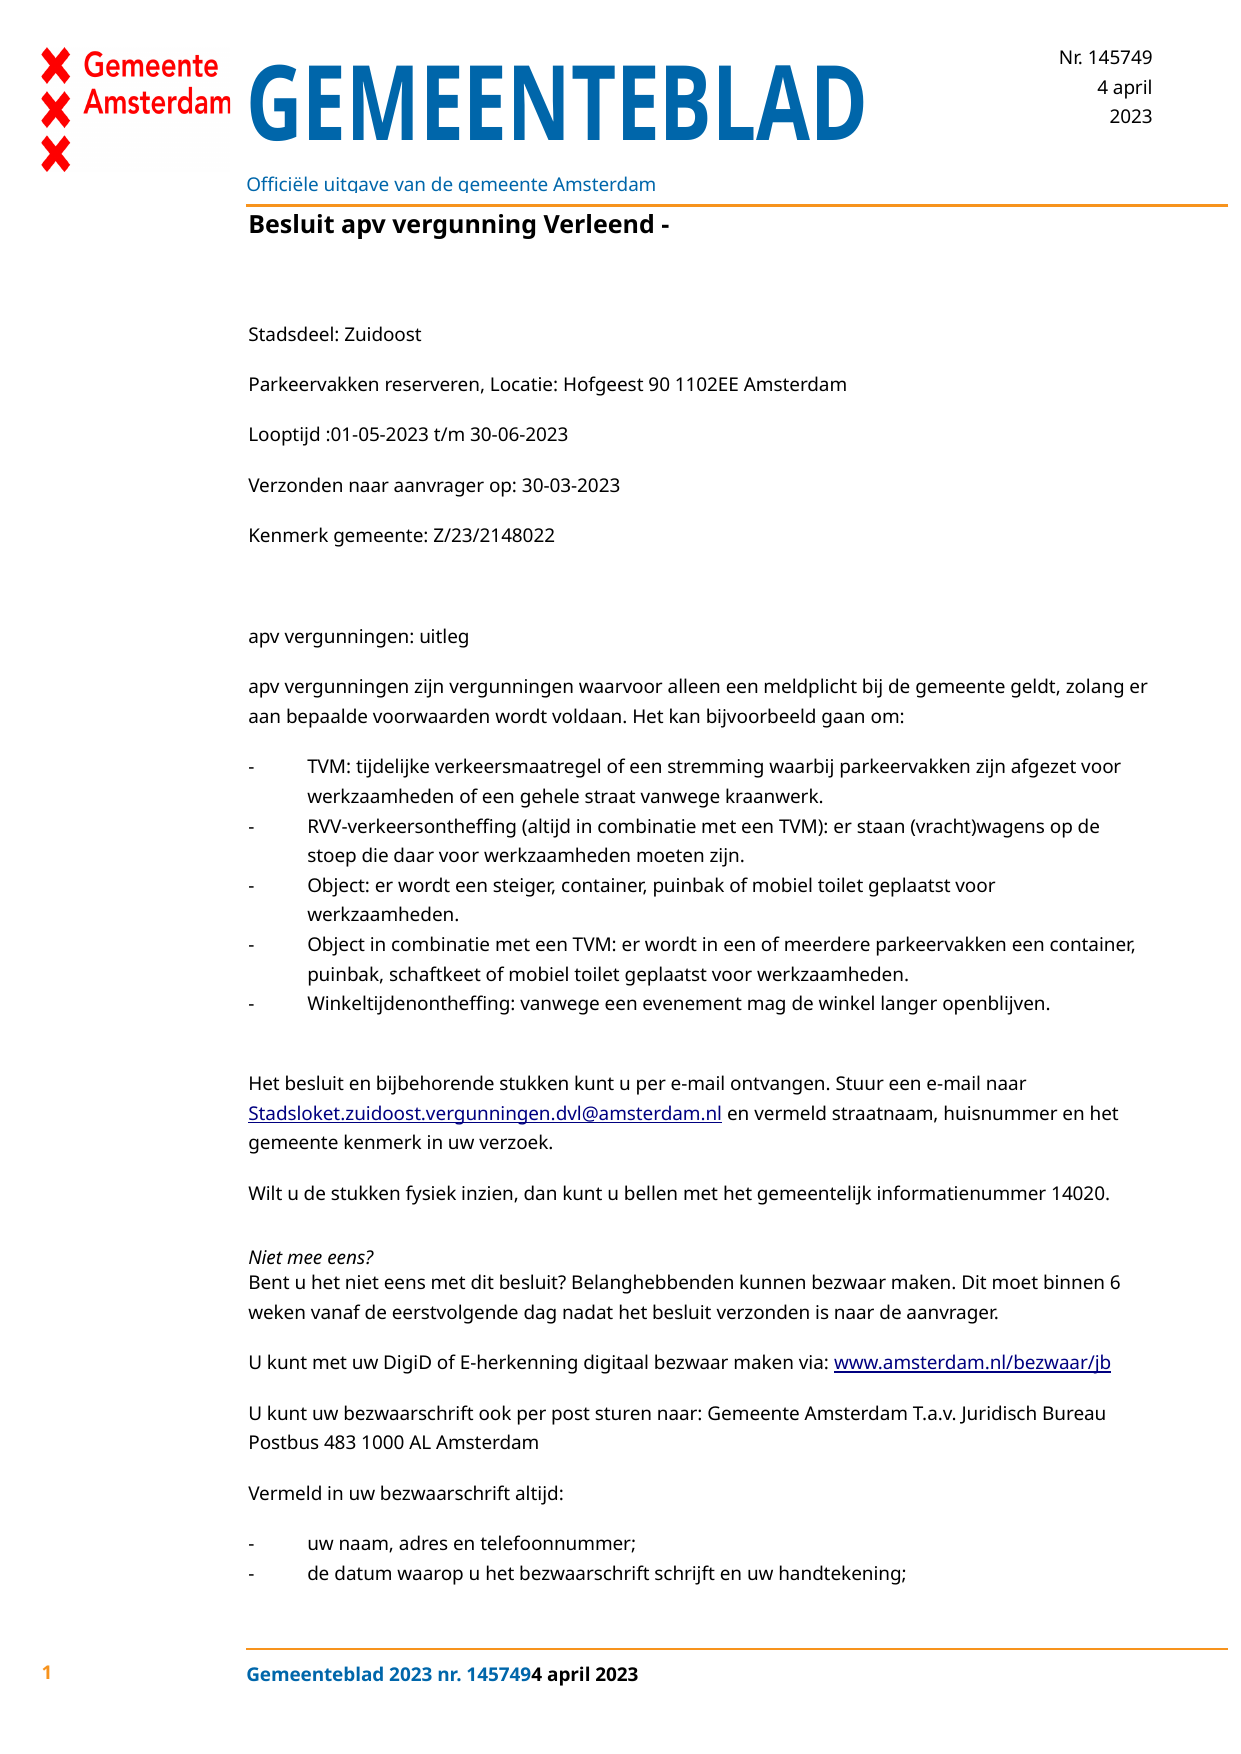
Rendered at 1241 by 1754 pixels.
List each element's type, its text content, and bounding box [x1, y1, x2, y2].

text Looptijd :01-05-2023 t/m 30-06-2023 [248, 422, 1152, 447]
text Besluit apv vergunning Verleend - [248, 207, 1152, 241]
text Kenmerk gemeente: Z/23/2148022 [248, 522, 1152, 548]
list Object: er wordt een steiger, container, puinbak of mobiel toilet geplaatst voor werkzaamheden. [248, 872, 1152, 927]
text Niet mee eens? [248, 1244, 1152, 1269]
list TVM: tijdelijke verkeersmaatregel of een stremming waarbij parkeervakken zijn afgezet voor werkzaamheden of een gehele straat vanwege kraanwerk. [248, 754, 1152, 809]
text Parkeervakken reserveren, Locatie: Hofgeest 90 1102EE Amsterdam [248, 371, 1152, 397]
list uw naam, adres en telefoonnummer; [248, 1530, 1152, 1556]
text Wilt u de stukken fysiek inzien, dan kunt u bellen met het gemeentelijk informatienummer 14020. [248, 1180, 1152, 1206]
picture [41, 47, 231, 172]
text Verzonden naar aanvrager op: 30-03-2023 [248, 472, 1152, 498]
list Winkeltijdenontheffing: vanwege een evenement mag de winkel langer openblijven. [248, 990, 1152, 1016]
list Object in combinatie met een TVM: er wordt in een of meerdere parkeervakken een container, puinbak, schaftkeet of mobiel toilet geplaatst voor werkzaamheden. [248, 931, 1152, 986]
text Stadsdeel: Zuidoost [248, 321, 1152, 346]
text apv vergunningen zijn vergunningen waarvoor alleen een meldplicht bij de gemeente geldt, zolang er aan bepaalde voorwaarden wordt voldaan. Het kan bijvoorbeeld gaan om: [248, 674, 1152, 729]
text Vermeld in uw bezwaarschrift altijd: [248, 1480, 1152, 1506]
text Het besluit en bijbehorende stukken kunt u per e-mail ontvangen. Stuur een e-mail naar Stadsloket.zuidoost.vergunningen.dvl@amsterdam.nl en vermeld straatnaam, huisnummer en het gemeente kenmerk in uw verzoek. [248, 1070, 1152, 1155]
text U kunt met uw DigiD of E-herkenning digitaal bezwaar maken via: www.amsterdam.nl/bezwaar/jb [248, 1349, 1152, 1375]
text Bent u het niet eens met dit besluit? Belanghebbenden kunnen bezwaar maken. Dit moet binnen 6 weken vanaf de eerstvolgende dag nadat het besluit verzonden is naar de aanvrager. [248, 1269, 1152, 1325]
text U kunt uw bezwaarschrift ook per post sturen naar: Gemeente Amsterdam T.a.v. Juridisch Bureau Postbus 483 1000 AL Amsterdam [248, 1400, 1152, 1455]
text apv vergunningen: uitleg [248, 623, 1152, 649]
list de datum waarop u het bezwaarschrift schrijft en uw handtekening; [248, 1560, 1152, 1586]
list RVV-verkeersontheffing (altijd in combinatie met een TVM): er staan (vracht)wagens op de stoep die daar voor werkzaamheden moeten zijn. [248, 813, 1152, 868]
